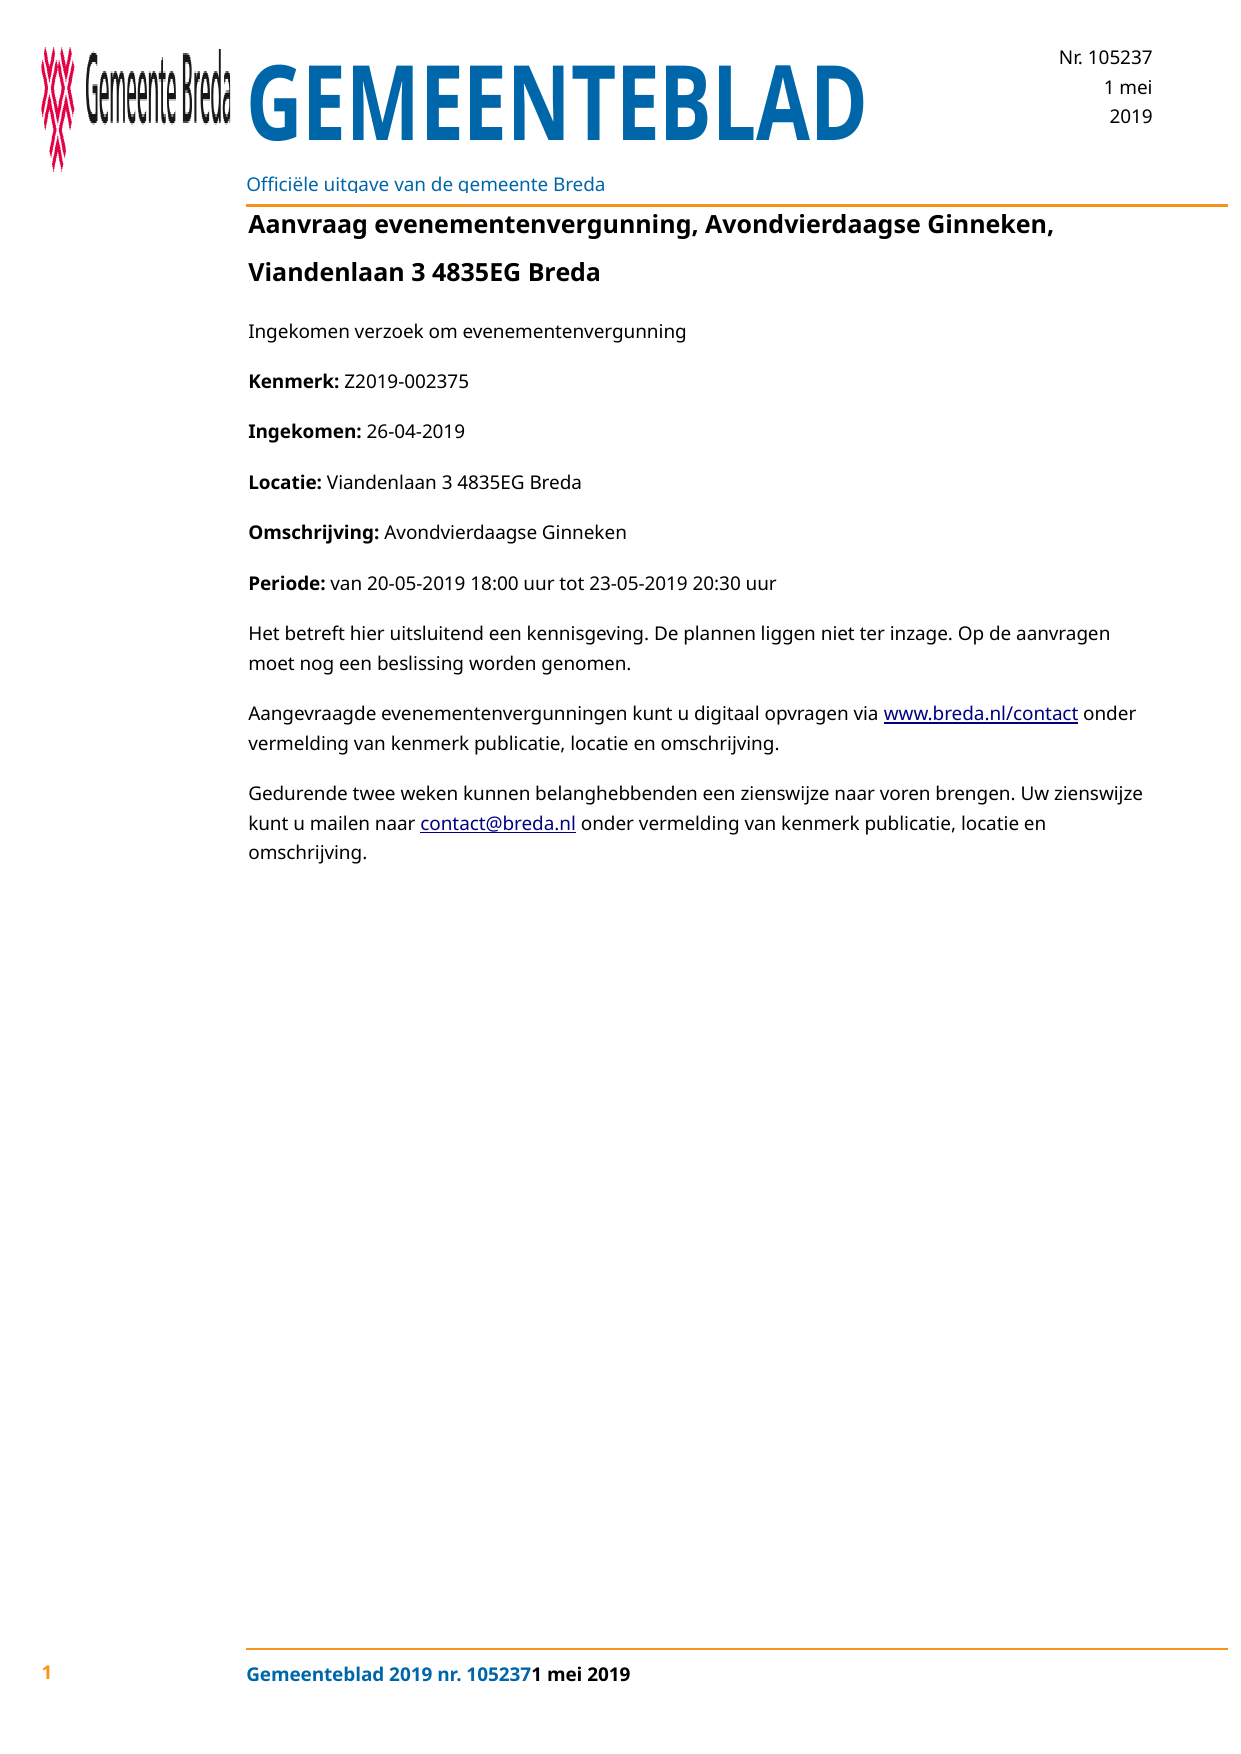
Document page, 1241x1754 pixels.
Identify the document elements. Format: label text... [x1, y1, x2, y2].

text Kenmerk: Z2019-002375 [248, 368, 1152, 394]
text Aangevraagde evenementenvergunningen kunt u digitaal opvragen via www.breda.nl/contact onder vermelding van kenmerk publicatie, locatie en omschrijving. [248, 700, 1152, 756]
picture [41, 47, 231, 172]
text Aanvraag evenementenvergunning, Avondvierdaagse Ginneken, Viandenlaan 3 4835EG Breda [248, 207, 1152, 288]
text Omschrijving: Avondvierdaagse Ginneken [248, 519, 1152, 545]
text Locatie: Viandenlaan 3 4835EG Breda [248, 469, 1152, 495]
text Ingekomen: 26-04-2019 [248, 419, 1152, 444]
text Gedurende twee weken kunnen belanghebbenden een zienswijze naar voren brengen. Uw zienswijze kunt u mailen naar contact@breda.nl onder vermelding van kenmerk publicatie, locatie en omschrijving. [248, 780, 1152, 865]
text Periode: van 20-05-2019 18:00 uur tot 23-05-2019 20:30 uur [248, 570, 1152, 596]
text Ingekomen verzoek om evenementenvergunning [248, 318, 1152, 344]
text Het betreft hier uitsluitend een kennisgeving. De plannen liggen niet ter inzage. Op de aanvragen moet nog een beslissing worden genomen. [248, 620, 1152, 676]
